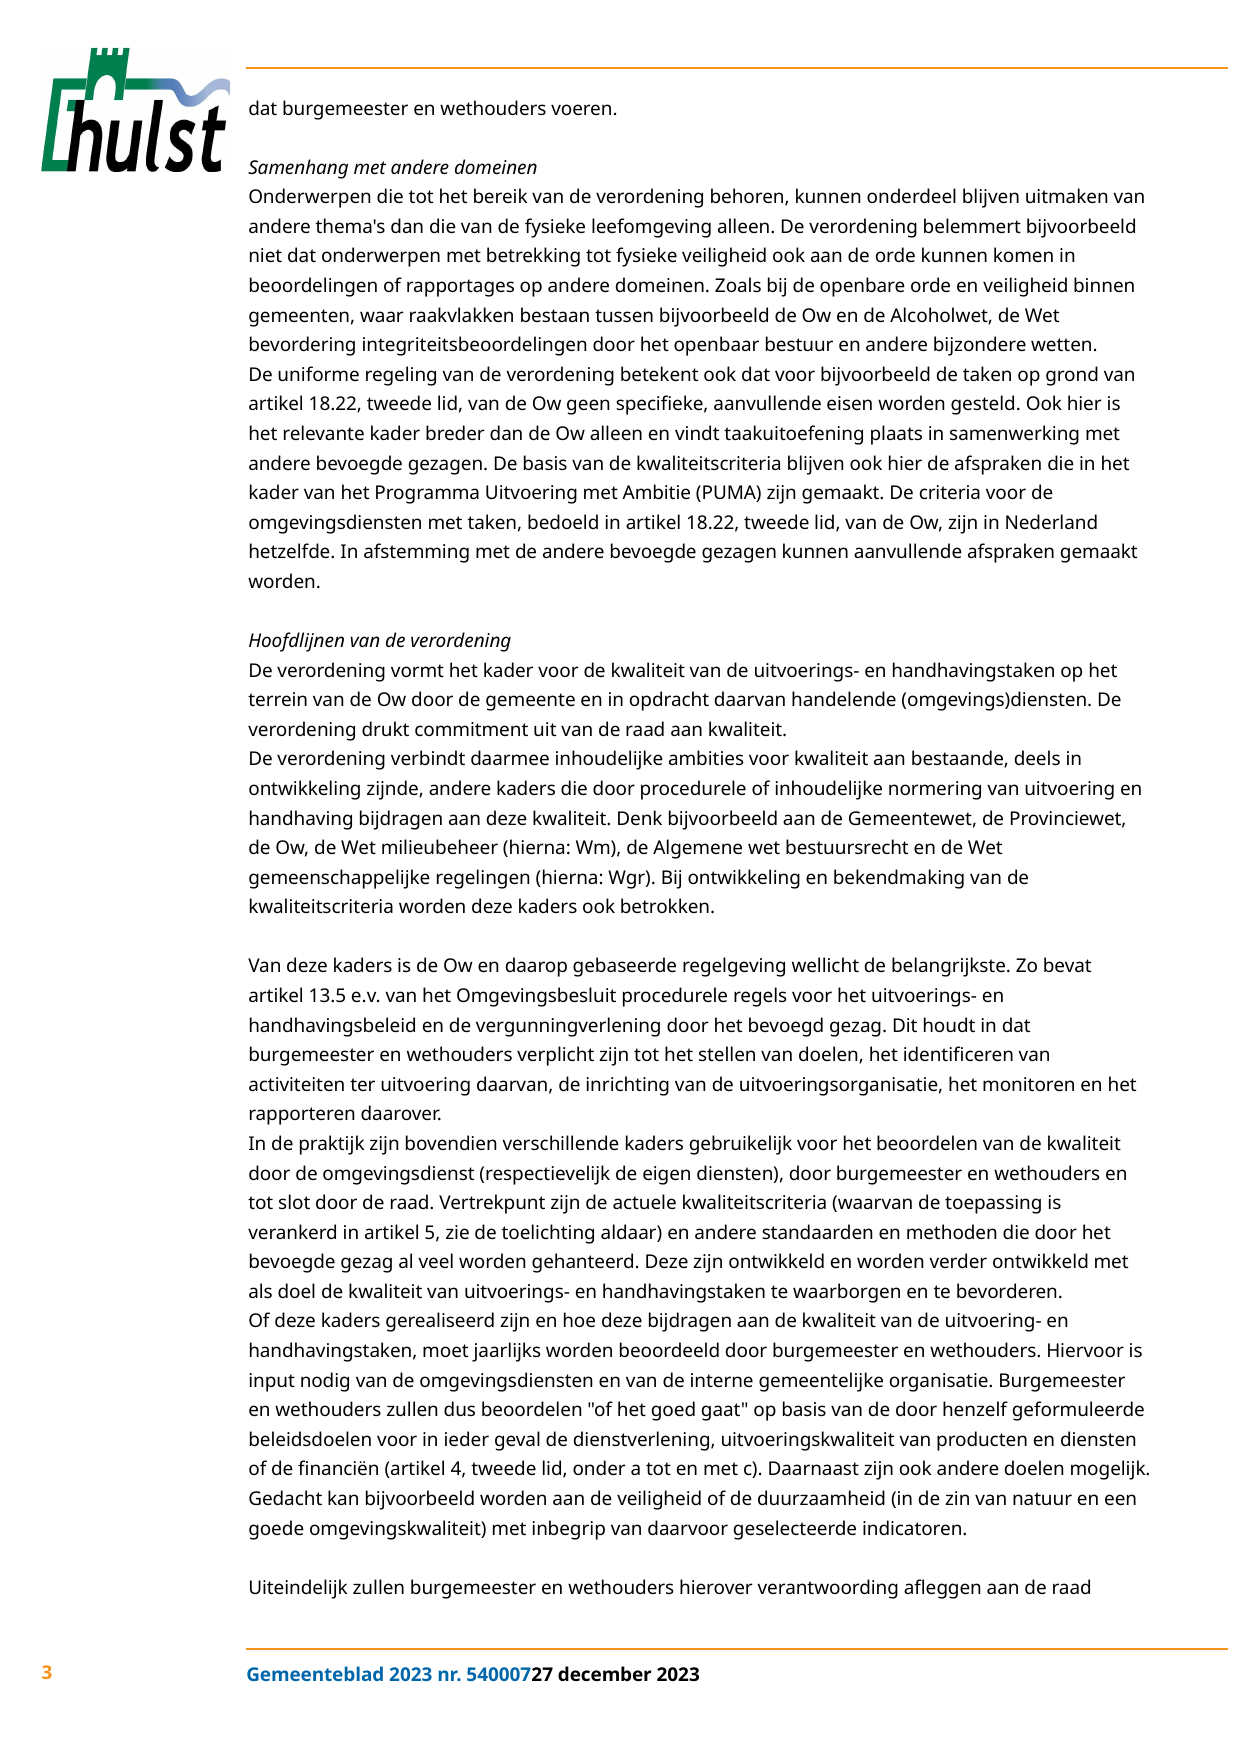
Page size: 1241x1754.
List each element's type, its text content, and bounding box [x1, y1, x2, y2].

text Samenhang met andere domeinen [248, 154, 1152, 180]
text Of deze kaders gerealiseerd zijn en hoe deze bijdragen aan de kwaliteit van de uitvoering- en handhavingstaken, moet jaarlijks worden beoordeeld door burgemeester en wethouders. Hiervoor is input nodig van de omgevingsdiensten en van de interne gemeentelijke organisatie. Burgemeester en wethouders zullen dus beoordelen "of het goed gaat" op basis van de door henzelf geformuleerde beleidsdoelen voor in ieder geval de dienstverlening, uitvoeringskwaliteit van producten en diensten of de financiën (artikel 4, tweede lid, onder a tot en met c). Daarnaast zijn ook andere doelen mogelijk. Gedacht kan bijvoorbeeld worden aan de veiligheid of de duurzaamheid (in de zin van natuur en een goede omgevingskwaliteit) met inbegrip van daarvoor geselecteerde indicatoren. [248, 1308, 1152, 1541]
text Uiteindelijk zullen burgemeester en wethouders hierover verantwoording afleggen aan de raad [248, 1574, 1152, 1600]
text dat burgemeester en wethouders voeren. [248, 95, 1152, 121]
text Hoofdlijnen van de verordening [248, 627, 1152, 653]
text De uniforme regeling van de verordening betekent ook dat voor bijvoorbeeld de taken op grond van artikel 18.22, tweede lid, van de Ow geen specifieke, aanvullende eisen worden gesteld. Ook hier is het relevante kader breder dan de Ow alleen en vindt taakuitoefening plaats in samenwerking met andere bevoegde gezagen. De basis van de kwaliteitscriteria blijven ook hier de afspraken die in het kader van het Programma Uitvoering met Ambitie (PUMA) zijn gemaakt. De criteria voor de omgevingsdiensten met taken, bedoeld in artikel 18.22, tweede lid, van de Ow, zijn in Nederland hetzelfde. In afstemming met de andere bevoegde gezagen kunnen aanvullende afspraken gemaakt worden. [248, 361, 1152, 594]
text De verordening verbindt daarmee inhoudelijke ambities voor kwaliteit aan bestaande, deels in ontwikkeling zijnde, andere kaders die door procedurele of inhoudelijke normering van uitvoering en handhaving bijdragen aan deze kwaliteit. Denk bijvoorbeeld aan de Gemeentewet, de Provinciewet, de Ow, de Wet milieubeheer (hierna: Wm), de Algemene wet bestuursrecht en de Wet gemeenschappelijke regelingen (hierna: Wgr). Bij ontwikkeling en bekendmaking van de kwaliteitscriteria worden deze kaders ook betrokken. [248, 746, 1152, 919]
text In de praktijk zijn bovendien verschillende kaders gebruikelijk voor het beoordelen van de kwaliteit door de omgevingsdienst (respectievelijk de eigen diensten), door burgemeester en wethouders en tot slot door de raad. Vertrekpunt zijn de actuele kwaliteitscriteria (waarvan de toepassing is verankerd in artikel 5, zie de toelichting aldaar) en andere standaarden en methoden die door het bevoegde gezag al veel worden gehanteerd. Deze zijn ontwikkeld en worden verder ontwikkeld met als doel de kwaliteit van uitvoerings- en handhavingstaken te waarborgen en te bevorderen. [248, 1130, 1152, 1304]
text De verordening vormt het kader voor de kwaliteit van de uitvoerings- en handhavingstaken op het terrein van de Ow door de gemeente en in opdracht daarvan handelende (omgevings)diensten. De verordening drukt commitment uit van de raad aan kwaliteit. [248, 657, 1152, 742]
text Van deze kaders is de Ow en daarop gebaseerde regelgeving wellicht de belangrijkste. Zo bevat artikel 13.5 e.v. van het Omgevingsbesluit procedurele regels voor het uitvoerings- en handhavingsbeleid en de vergunningverlening door het bevoegd gezag. Dit houdt in dat burgemeester en wethouders verplicht zijn tot het stellen van doelen, het identificeren van activiteiten ter uitvoering daarvan, de inrichting van de uitvoeringsorganisatie, het monitoren en het rapporteren daarover. [248, 953, 1152, 1126]
picture [41, 47, 231, 172]
text Onderwerpen die tot het bereik van de verordening behoren, kunnen onderdeel blijven uitmaken van andere thema's dan die van de fysieke leefomgeving alleen. De verordening belemmert bijvoorbeeld niet dat onderwerpen met betrekking tot fysieke veiligheid ook aan de orde kunnen komen in beoordelingen of rapportages op andere domeinen. Zoals bij de openbare orde en veiligheid binnen gemeenten, waar raakvlakken bestaan tussen bijvoorbeeld de Ow en de Alcoholwet, de Wet bevordering integriteitsbeoordelingen door het openbaar bestuur en andere bijzondere wetten. [248, 183, 1152, 357]
